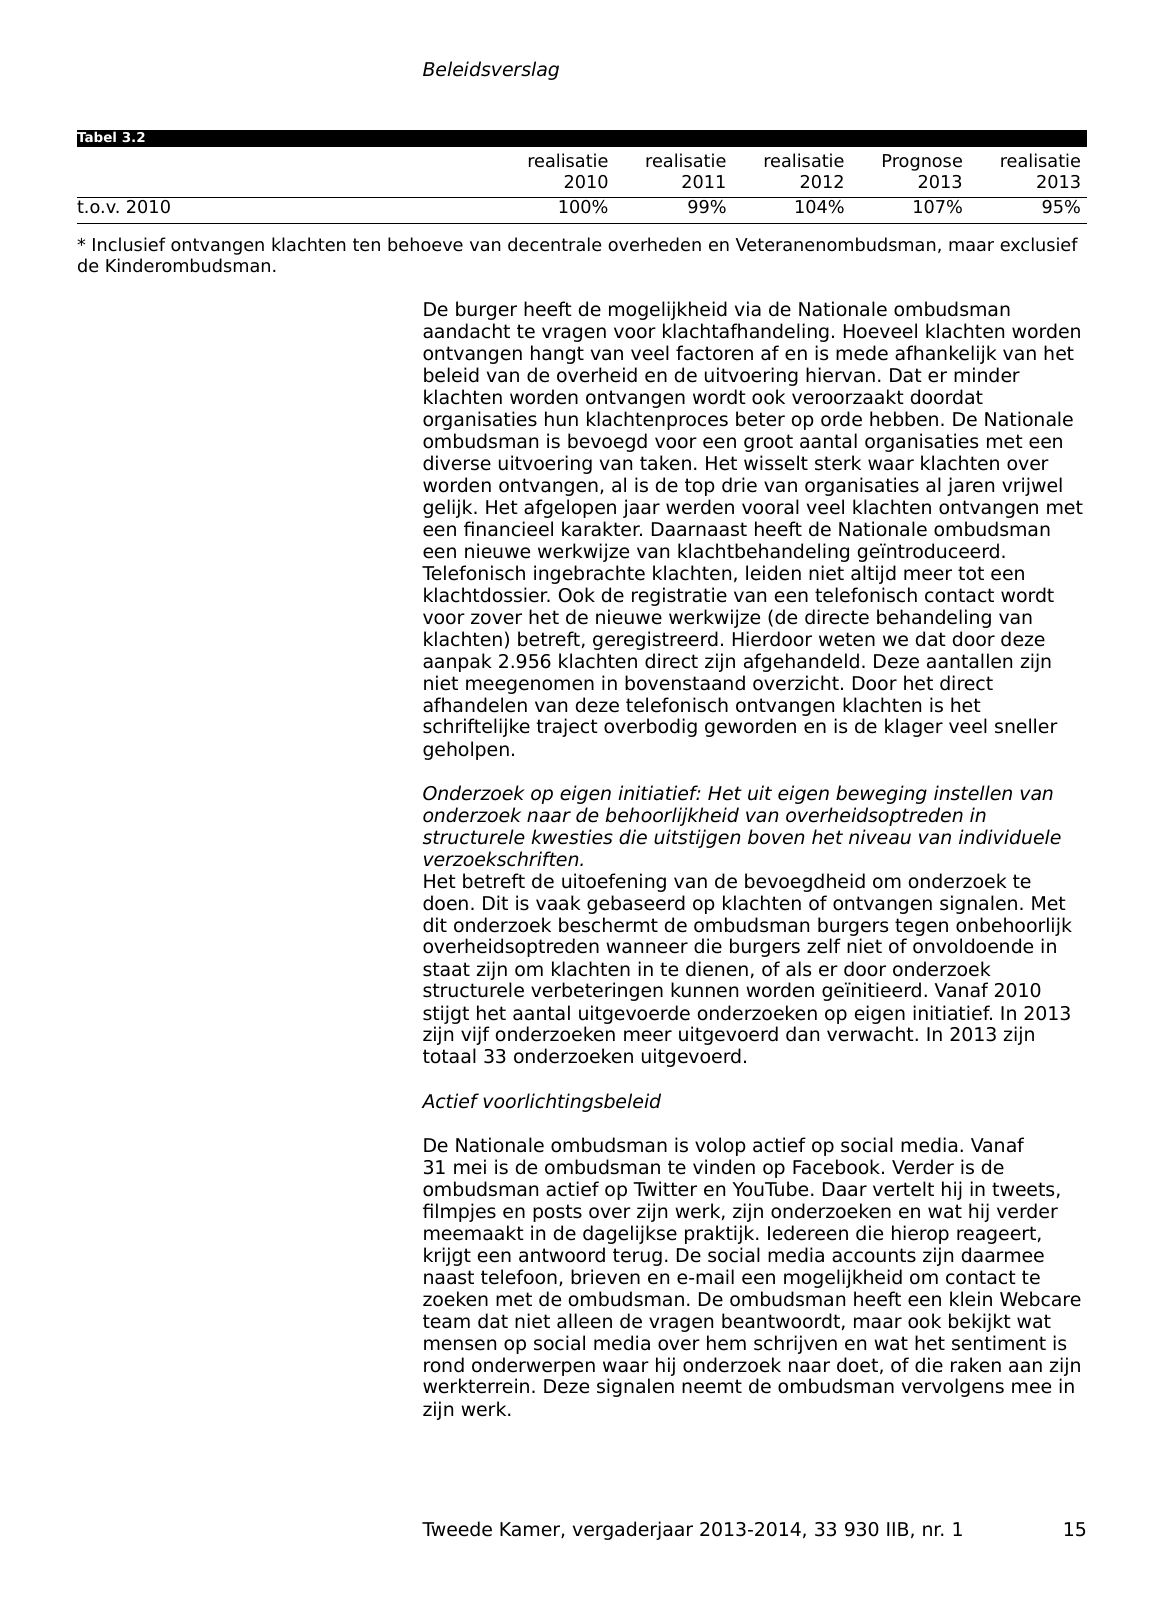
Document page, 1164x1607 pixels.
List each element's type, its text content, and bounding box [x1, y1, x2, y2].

table_cell 100% [496, 198, 614, 223]
text De Nationale ombudsman is volop actief op social media. Vanaf 31 mei is de ombudsman te vinden op Facebook. Verder is de ombudsman actief op Twitter en YouTube. Daar vertelt hij in tweets, filmpjes en posts over zijn werk, zijn onderzoeken en wat hij verder meemaakt in de dagelijkse praktijk. Iedereen die hierop reageert, krijgt een antwoord terug. De social media accounts zijn daarmee naast telefoon, brieven en e-mail een mogelijkheid om contact te zoeken met de ombudsman. De ombudsman heeft een klein Webcare team dat niet alleen de vragen beantwoordt, maar ook bekijkt wat mensen op social media over hem schrijven en wat het sentiment is rond onderwerpen waar hij onderzoek naar doet, of die raken aan zijn werkterrein. Deze signalen neemt de ombudsman vervolgens mee in zijn werk. [422, 1135, 1087, 1420]
table_cell realisatie 2013 [969, 147, 1087, 197]
table_cell 95% [969, 198, 1087, 223]
table_cell 99% [614, 198, 732, 223]
text De burger heeft de mogelijkheid via de Nationale ombudsman aandacht te vragen voor klachtafhandeling. Hoeveel klachten worden ontvangen hangt van veel factoren af en is mede afhankelijk van het beleid van de overheid en de uitvoering hiervan. Dat er minder klachten worden ontvangen wordt ook veroorzaakt doordat organisaties hun klachtenproces beter op orde hebben. De Nationale ombudsman is bevoegd voor een groot aantal organisaties met een diverse uitvoering van taken. Het wisselt sterk waar klachten over worden ontvangen, al is de top drie van organisaties al jaren vrijwel gelijk. Het afgelopen jaar werden vooral veel klachten ontvangen met een financieel karakter. Daarnaast heeft de Nationale ombudsman een nieuwe werkwijze van klachtbehandeling geïntroduceerd. Telefonisch ingebrachte klachten, leiden niet altijd meer tot een klachtdossier. Ook de registratie van een telefonisch contact wordt voor zover het de nieuwe werkwijze (de directe behandeling van klachten) betreft, geregistreerd. Hierdoor weten we dat door deze aanpak 2.956 klachten direct zijn afgehandeld. Deze aantallen zijn niet meegenomen in bovenstaand overzicht. Door het direct afhandelen van deze telefonisch ontvangen klachten is het schriftelijke traject overbodig geworden en is de klager veel sneller geholpen. [422, 299, 1087, 760]
table_cell realisatie 2011 [614, 147, 732, 197]
table_cell [77, 147, 496, 197]
text Onderzoek op eigen initiatief: Het uit eigen beweging instellen van onderzoek naar de behoorlijkheid van overheidsoptreden in structurele kwesties die uitstijgen boven het niveau van individuele verzoekschriften. [422, 783, 1087, 871]
table_cell t.o.v. 2010 [77, 198, 496, 223]
subtitle Actief voorlichtingsbeleid [422, 1091, 1087, 1112]
table_cell 107% [850, 198, 968, 223]
table_cell * Inclusief ontvangen klachten ten behoeve van decentrale overheden en Veteranenombudsman, maar exclusief de Kinderombudsman. [77, 224, 1087, 277]
text Het betreft de uitoefening van de bevoegdheid om onderzoek te doen. Dit is vaak gebaseerd op klachten of ontvangen signalen. Met dit onderzoek beschermt de ombudsman burgers tegen onbehoorlijk overheidsoptreden wanneer die burgers zelf niet of onvoldoende in staat zijn om klachten in te dienen, of als er door onderzoek structurele verbeteringen kunnen worden geïnitieerd. Vanaf 2010 stijgt het aantal uitgevoerde onderzoeken op eigen initiatief. In 2013 zijn vijf onderzoeken meer uitgevoerd dan verwacht. In 2013 zijn totaal 33 onderzoeken uitgevoerd. [422, 871, 1087, 1068]
table_cell realisatie 2012 [732, 147, 850, 197]
table_cell realisatie 2010 [496, 147, 614, 197]
table_cell 104% [732, 198, 850, 223]
table_cell Prognose 2013 [850, 147, 968, 197]
table_header Tabel 3.2 [77, 130, 1087, 146]
